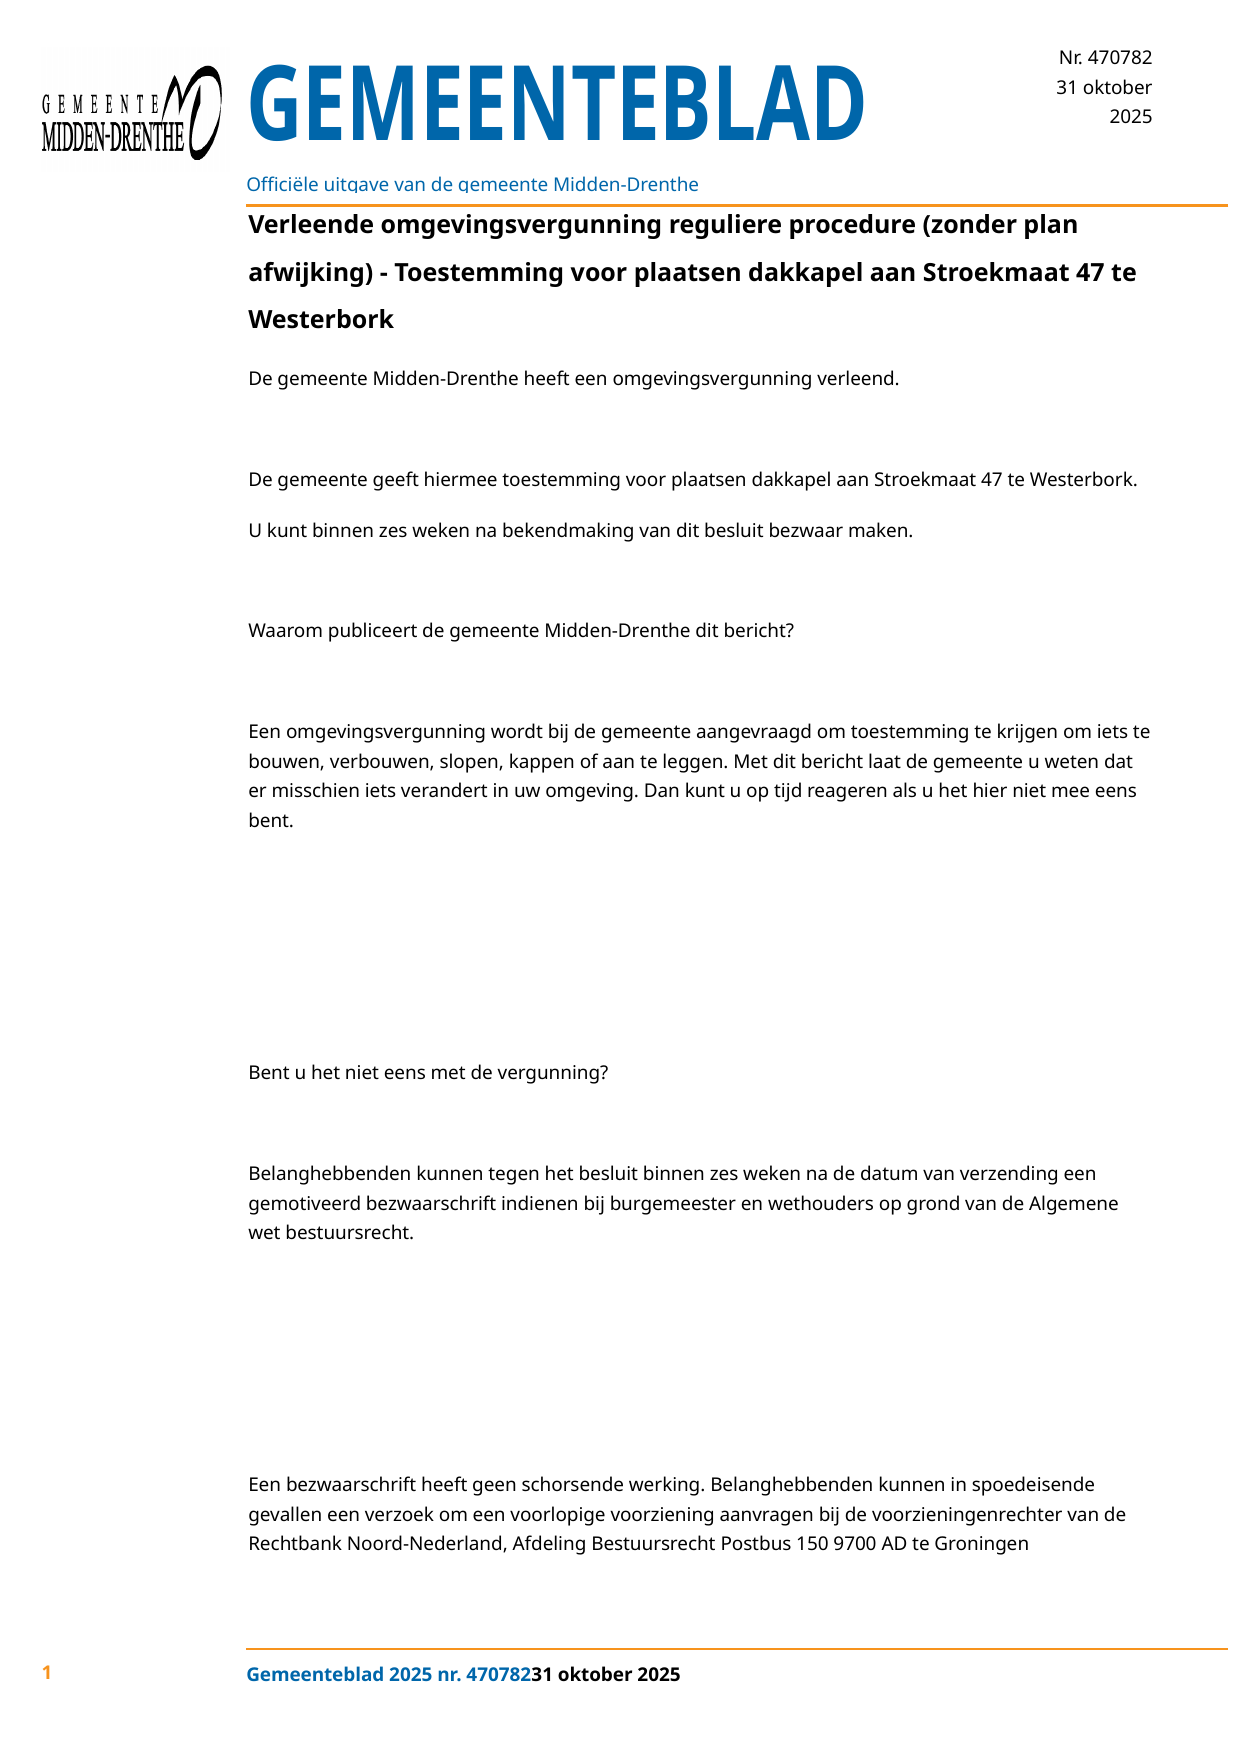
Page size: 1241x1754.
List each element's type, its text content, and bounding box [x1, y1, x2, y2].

text Verleende omgevingsvergunning reguliere procedure (zonder plan afwijking) - Toestemming voor plaatsen dakkapel aan Stroekmaat 47 te Westerbork [248, 207, 1152, 336]
text Een omgevingsvergunning wordt bij de gemeente aangevraagd om toestemming te krijgen om iets te bouwen, verbouwen, slopen, kappen of aan te leggen. Met dit bericht laat de gemeente u weten dat er misschien iets verandert in uw omgeving. Dan kunt u op tijd reageren als u het hier niet mee eens bent. [248, 718, 1152, 833]
text Waarom publiceert de gemeente Midden-Drenthe dit bericht? [248, 618, 1152, 643]
text U kunt binnen zes weken na bekendmaking van dit besluit bezwaar maken. [248, 517, 1152, 542]
text De gemeente geeft hiermee toestemming voor plaatsen dakkapel aan Stroekmaat 47 te Westerbork. [248, 466, 1152, 492]
text Bent u het niet eens met de vergunning? [248, 1059, 1152, 1085]
text Belanghebbenden kunnen tegen het besluit binnen zes weken na de datum van verzending een gemotiveerd bezwaarschrift indienen bij burgemeester en wethouders op grond van de Algemene wet bestuursrecht. [248, 1160, 1152, 1245]
text De gemeente Midden-Drenthe heeft een omgevingsvergunning verleend. [248, 366, 1152, 391]
picture [41, 47, 231, 172]
text Een bezwaarschrift heeft geen schorsende werking. Belanghebbenden kunnen in spoedeisende gevallen een verzoek om een voorlopige voorziening aanvragen bij de voorzieningenrechter van de Rechtbank Noord-Nederland, Afdeling Bestuursrecht Postbus 150 9700 AD te Groningen [248, 1471, 1152, 1556]
